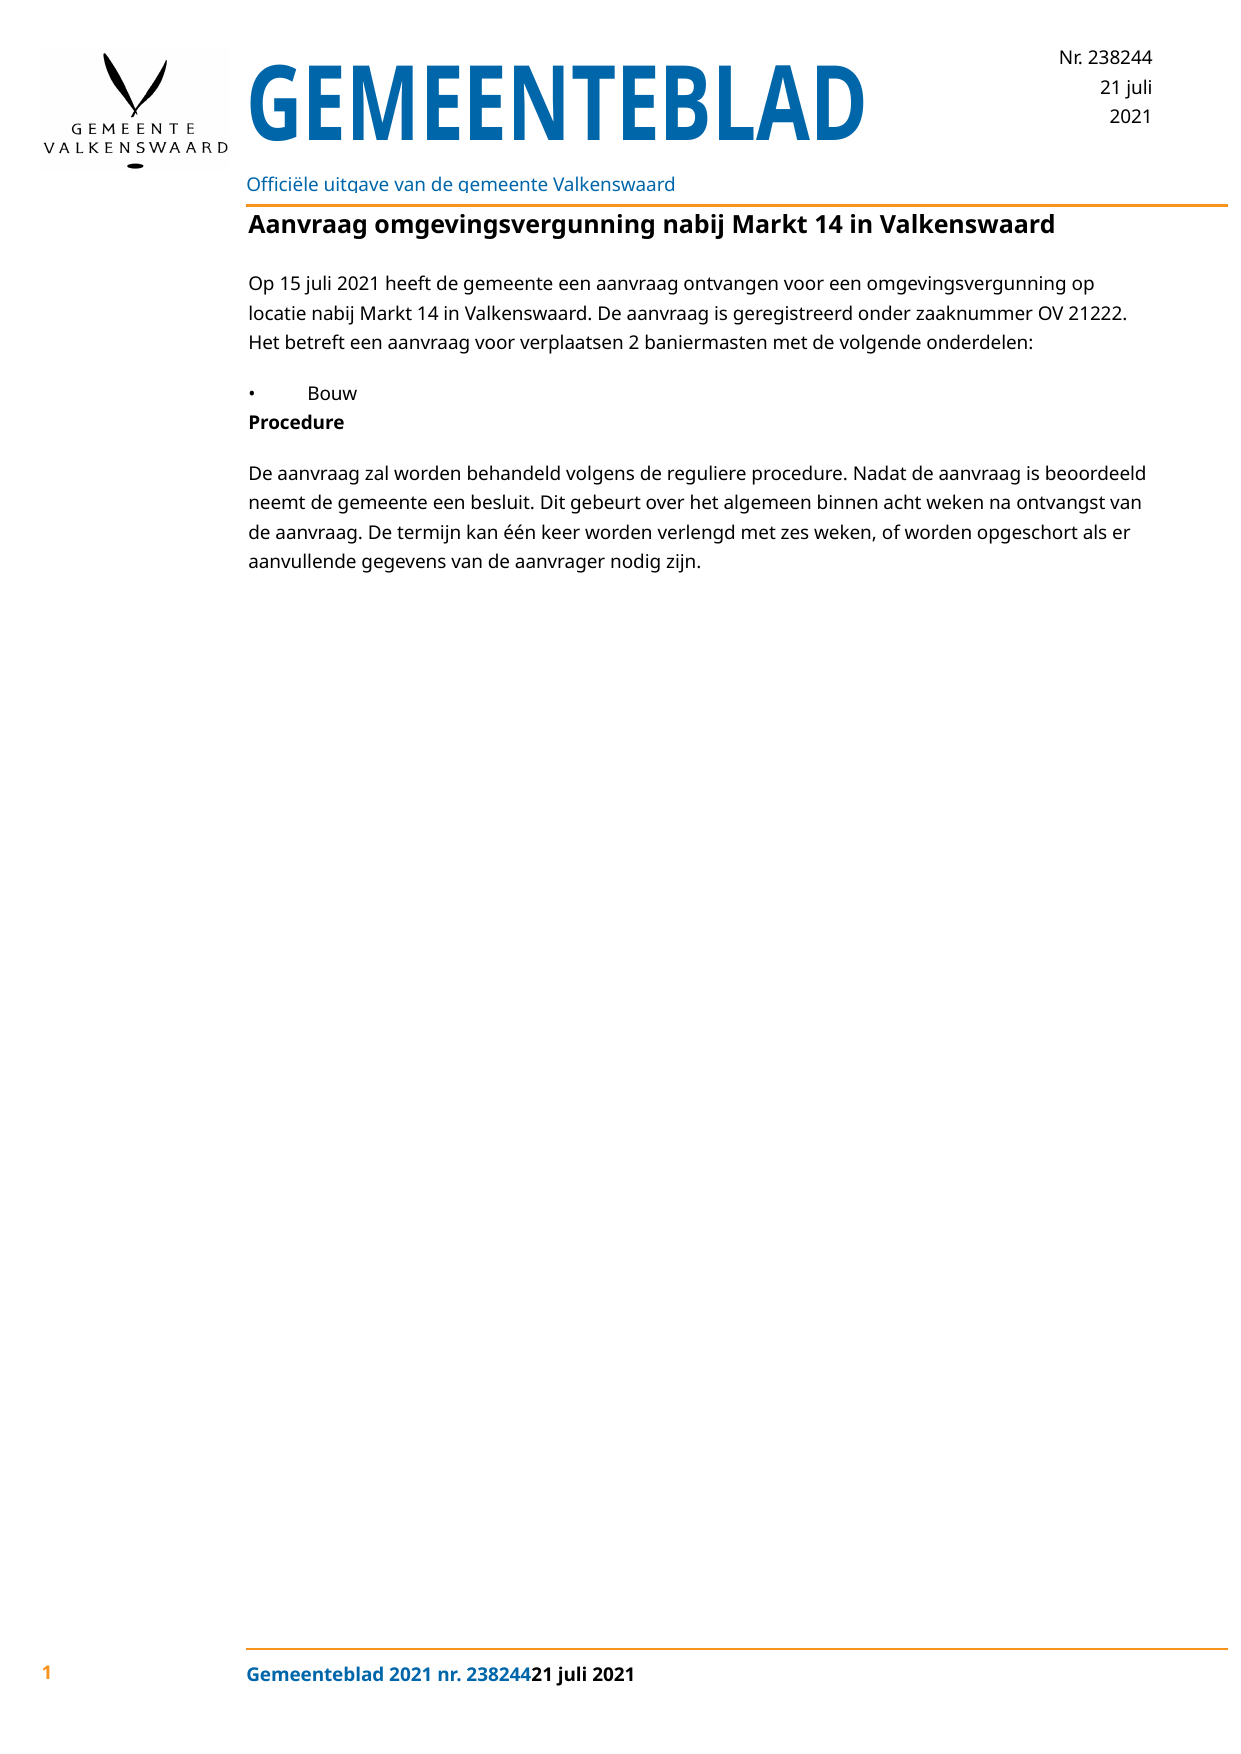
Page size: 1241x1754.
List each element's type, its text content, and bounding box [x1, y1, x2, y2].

text Procedure [248, 409, 1152, 435]
text De aanvraag zal worden behandeld volgens de reguliere procedure. Nadat de aanvraag is beoordeeld neemt de gemeente een besluit. Dit gebeurt over het algemeen binnen acht weken na ontvangst van de aanvraag. De termijn kan één keer worden verlengd met zes weken, of worden opgeschort als er aanvullende gegevens van de aanvrager nodig zijn. [248, 460, 1152, 574]
text Aanvraag omgevingsvergunning nabij Markt 14 in Valkenswaard [248, 207, 1152, 241]
picture [41, 47, 231, 172]
text Op 15 juli 2021 heeft de gemeente een aanvraag ontvangen voor een omgevingsvergunning op locatie nabij Markt 14 in Valkenswaard. De aanvraag is geregistreerd onder zaaknummer OV 21222. Het betreft een aanvraag voor verplaatsen 2 baniermasten met de volgende onderdelen: [248, 270, 1152, 355]
list Bouw [248, 380, 1152, 406]
